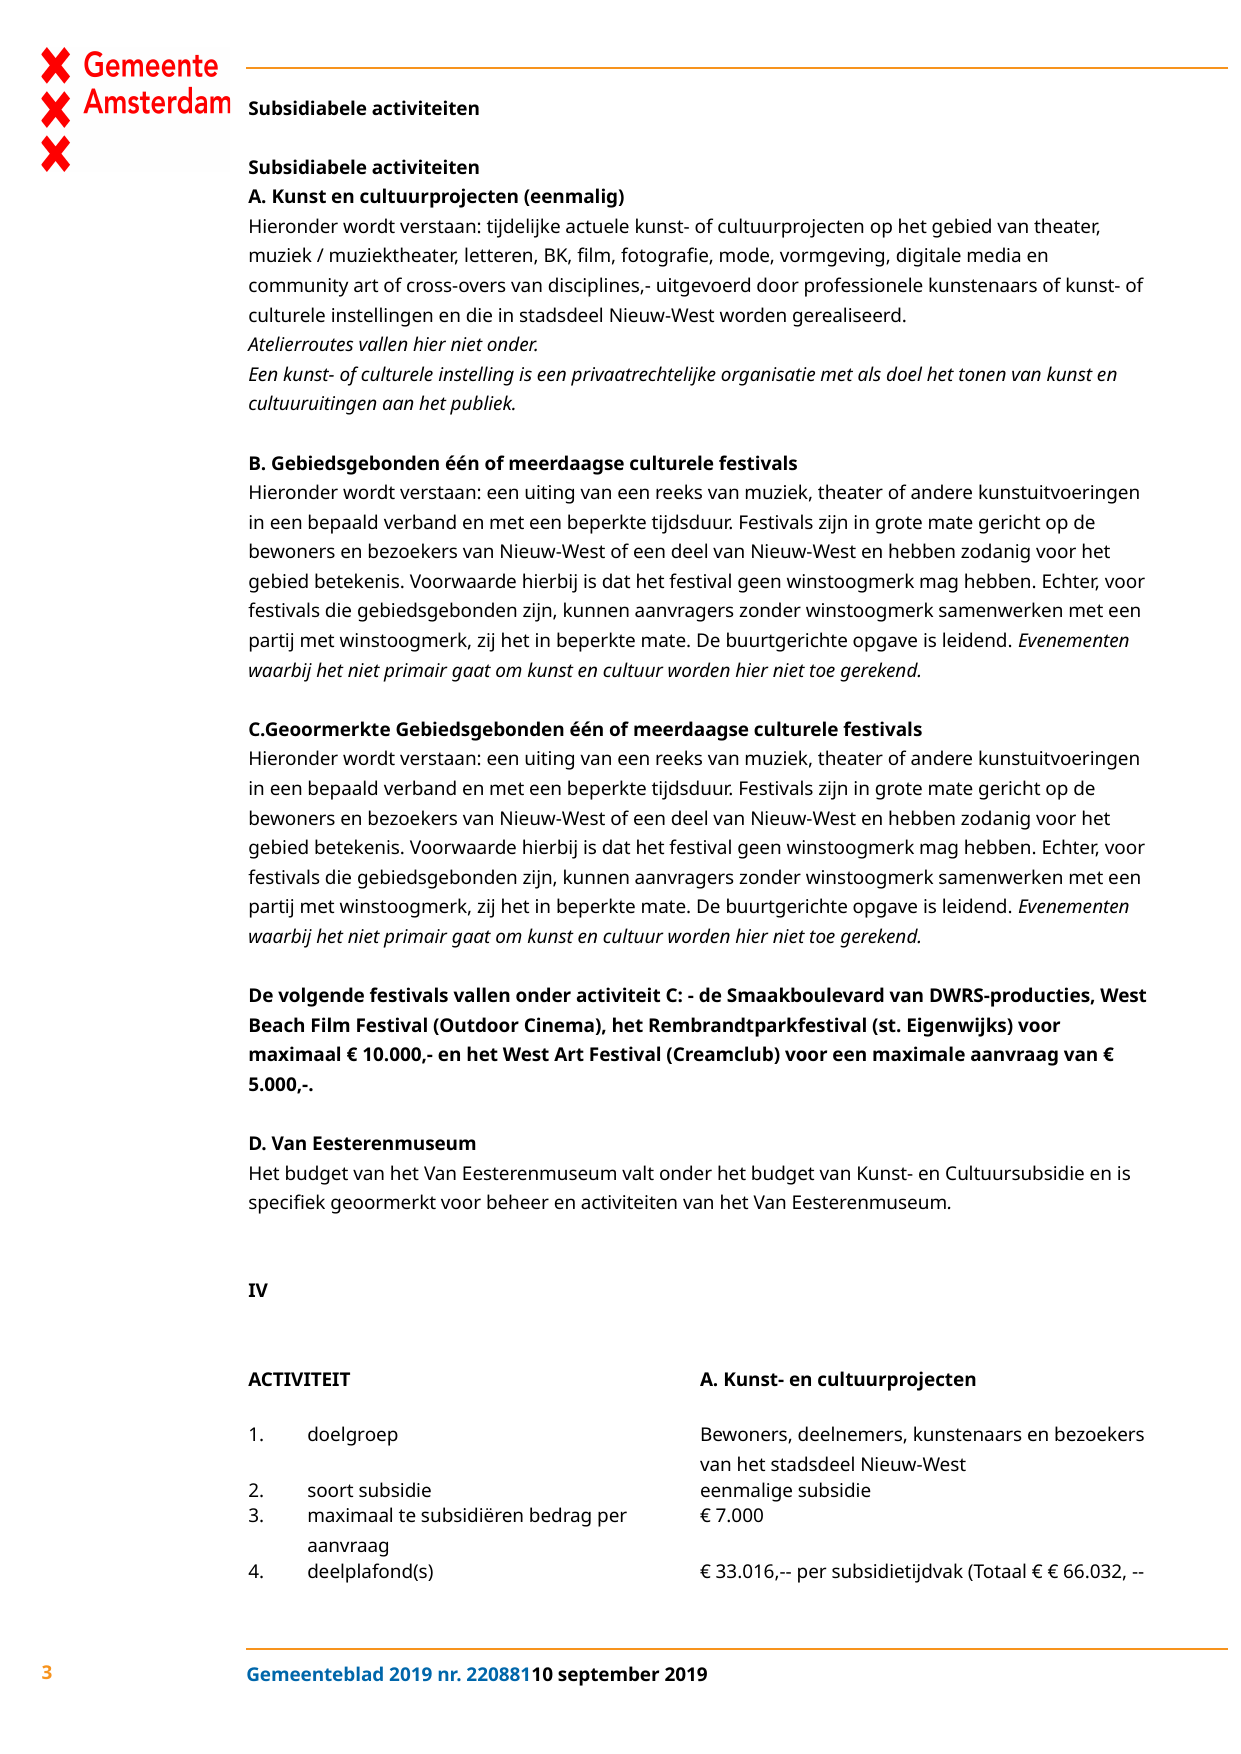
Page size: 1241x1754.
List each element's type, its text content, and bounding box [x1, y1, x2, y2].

table_cell maximaal te subsidiëren bedrag per aanvraag [248, 1503, 700, 1558]
table_cell eenmalige subsidie [700, 1477, 1152, 1503]
table_cell soort subsidie [248, 1477, 700, 1503]
table_cell doelgroep [248, 1422, 700, 1477]
table_cell € 33.016,-- per subsidietijdvak (Totaal € € 66.032, [700, 1558, 1152, 1584]
table_header Subsidiabele activiteiten Subsidiabele activiteiten A. Kunst en cultuurprojecten (eenmalig) Hieronder wordt verstaan: tijdelijke actuele kunst- of cultuurprojecten op het gebied van theater, muziek / muziektheater, letteren, BK, film, fotografie, mode, vormgeving, digitale media en community art of cross-overs van disciplines,- uitgevoerd door professionele kunstenaars of kunst- of culturele instellingen en die in stadsdeel Nieuw-West worden gerealiseerd. Atelierroutes vallen hier niet onder. Een kunst- of culturele instelling is een privaatrechtelijke organisatie met als doel het tonen van kunst en cultuuruitingen aan het publiek. B. Gebiedsgebonden één of meerdaagse culturele festivals Hieronder wordt verstaan: een uiting van een reeks van muziek, theater of andere kunstuitvoeringen in een bepaald verband en met een beperkte tijdsduur. Festivals zijn in grote mate gericht op de bewoners en bezoekers van Nieuw-West of een deel van Nieuw-West en hebben zodanig voor het gebied betekenis. Voorwaarde hierbij is dat het festival geen winstoogmerk mag hebben. Echter, voor festivals die gebiedsgebonden zijn, kunnen aanvragers zonder winstoogmerk samenwerken met een partij met winstoogmerk, zij het in beperkte mate. De buurtgerichte opgave is leidend. Evenementen waarbij het niet primair gaat om kunst en cultuur worden hier niet toe gerekend. C.Geoormerkte Gebiedsgebonden één of meerdaagse culturele festivals Hieronder wordt verstaan: een uiting van een reeks van muziek, theater of andere kunstuitvoeringen in een bepaald verband en met een beperkte tijdsduur. Festivals zijn in grote mate gericht op de bewoners en bezoekers van Nieuw-West of een deel van Nieuw-West en hebben zodanig voor het gebied betekenis. Voorwaarde hierbij is dat het festival geen winstoogmerk mag hebben. Echter, voor festivals die gebiedsgebonden zijn, kunnen aanvragers zonder winstoogmerk samenwerken met een partij met winstoogmerk, zij het in beperkte mate. De buurtgerichte opgave is leidend. Evenementen waarbij het niet primair gaat om kunst en cultuur worden hier niet toe gerekend. De volgende festivals vallen onder activiteit C: - de Smaakboulevard van DWRS-producties, West Beach Film Festival (Outdoor Cinema), het Rembrandtparkfestival (st. Eigenwijks) voor maximaal € 10.000,- en het West Art Festival (Creamclub) voor een maximale aanvraag van € 5.000,-. D. Van Eesterenmuseum Het budget van het Van Eesterenmuseum valt onder het budget van Kunst- en Cultuursubsidie en is specifiek geoormerkt voor beheer en activiteiten van het Van Eesterenmuseum. [248, 95, 1152, 1215]
table_cell Bewoners, deelnemers, kunstenaars en bezoekers van het stadsdeel Nieuw-West [700, 1422, 1152, 1477]
table_header A. Kunst- en cultuurprojecten [700, 1337, 1152, 1422]
table_header ACTIVITEIT [248, 1337, 700, 1422]
table_cell € 7.000 [700, 1503, 1152, 1558]
text IV [248, 1277, 1152, 1303]
table_cell deelplafond(s) [248, 1558, 700, 1584]
picture [41, 47, 231, 172]
